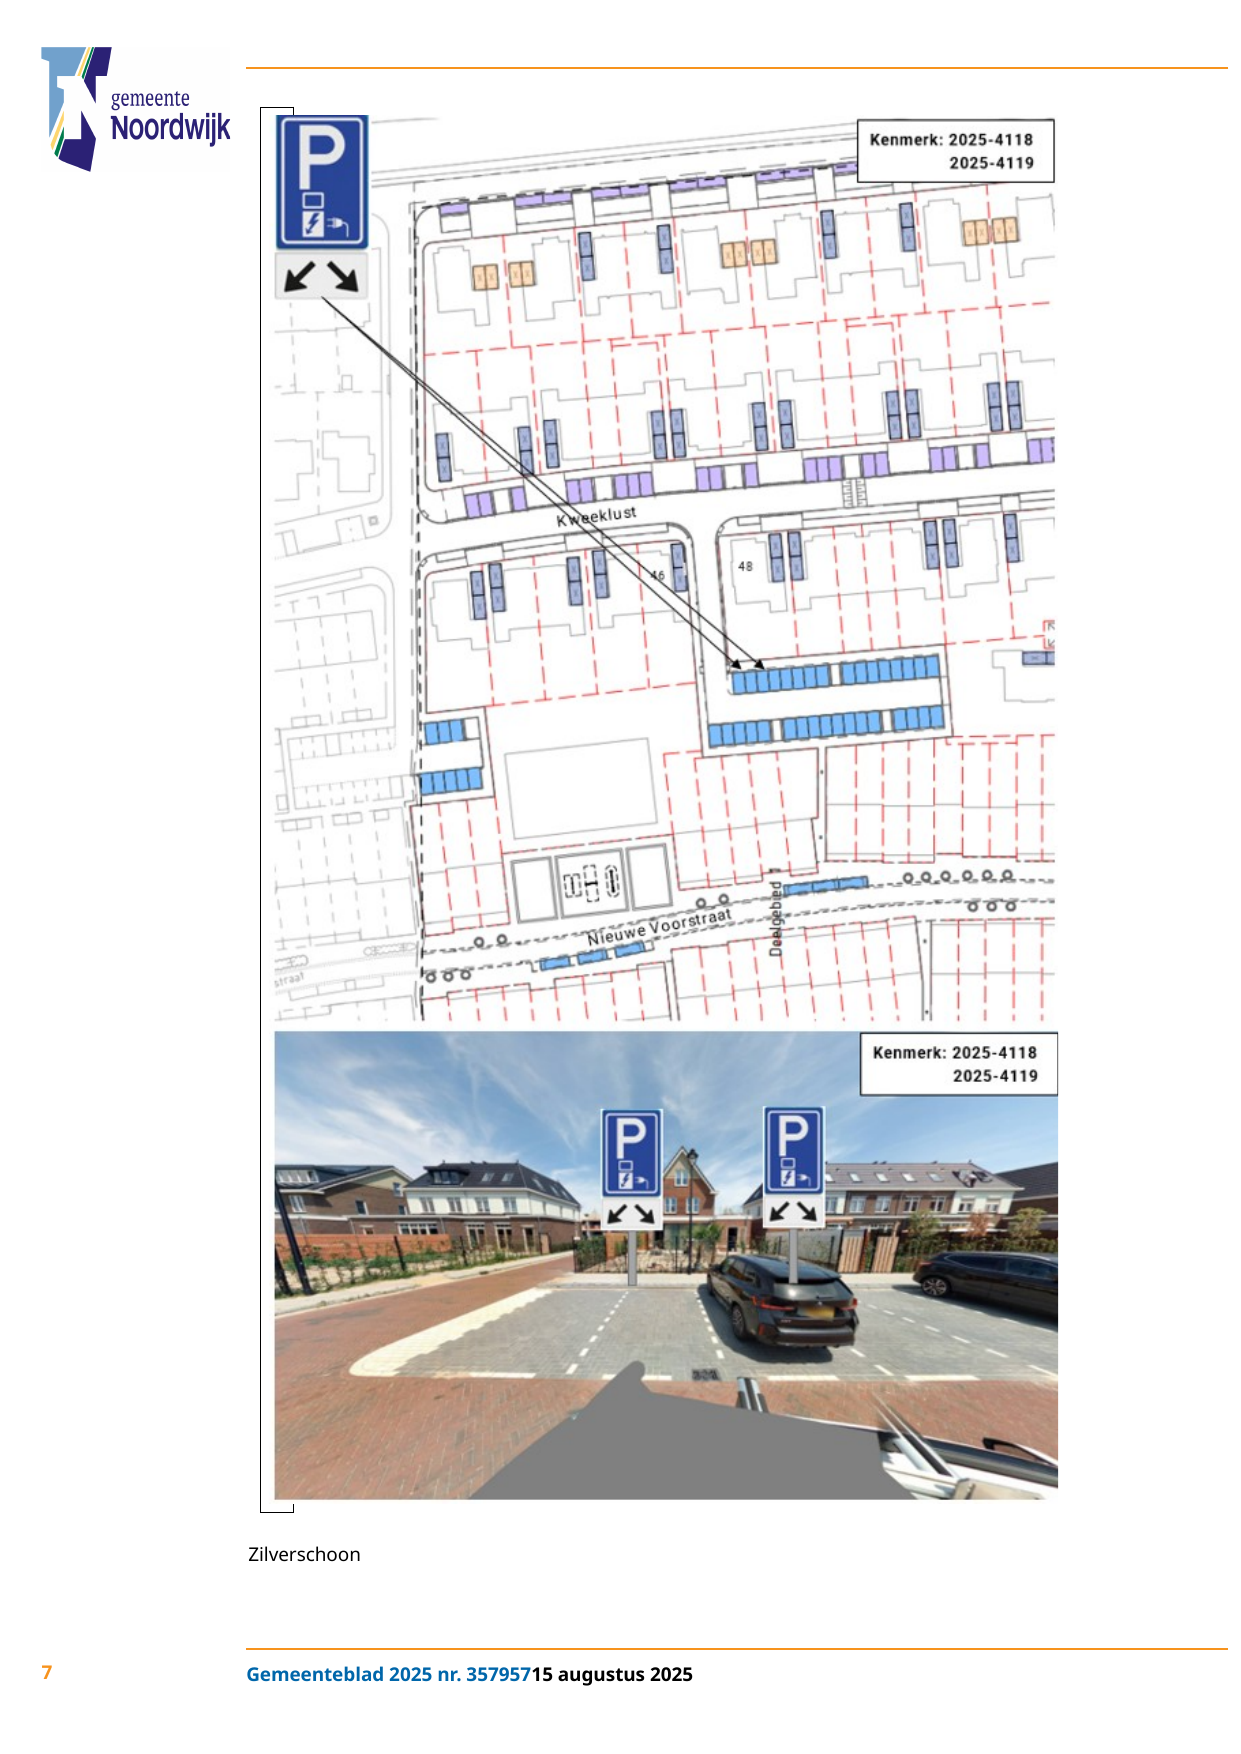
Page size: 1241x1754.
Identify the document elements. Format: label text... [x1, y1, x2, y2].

picture [268, 115, 1059, 1504]
picture [41, 47, 231, 172]
text Zilverschoon [248, 1541, 1152, 1567]
